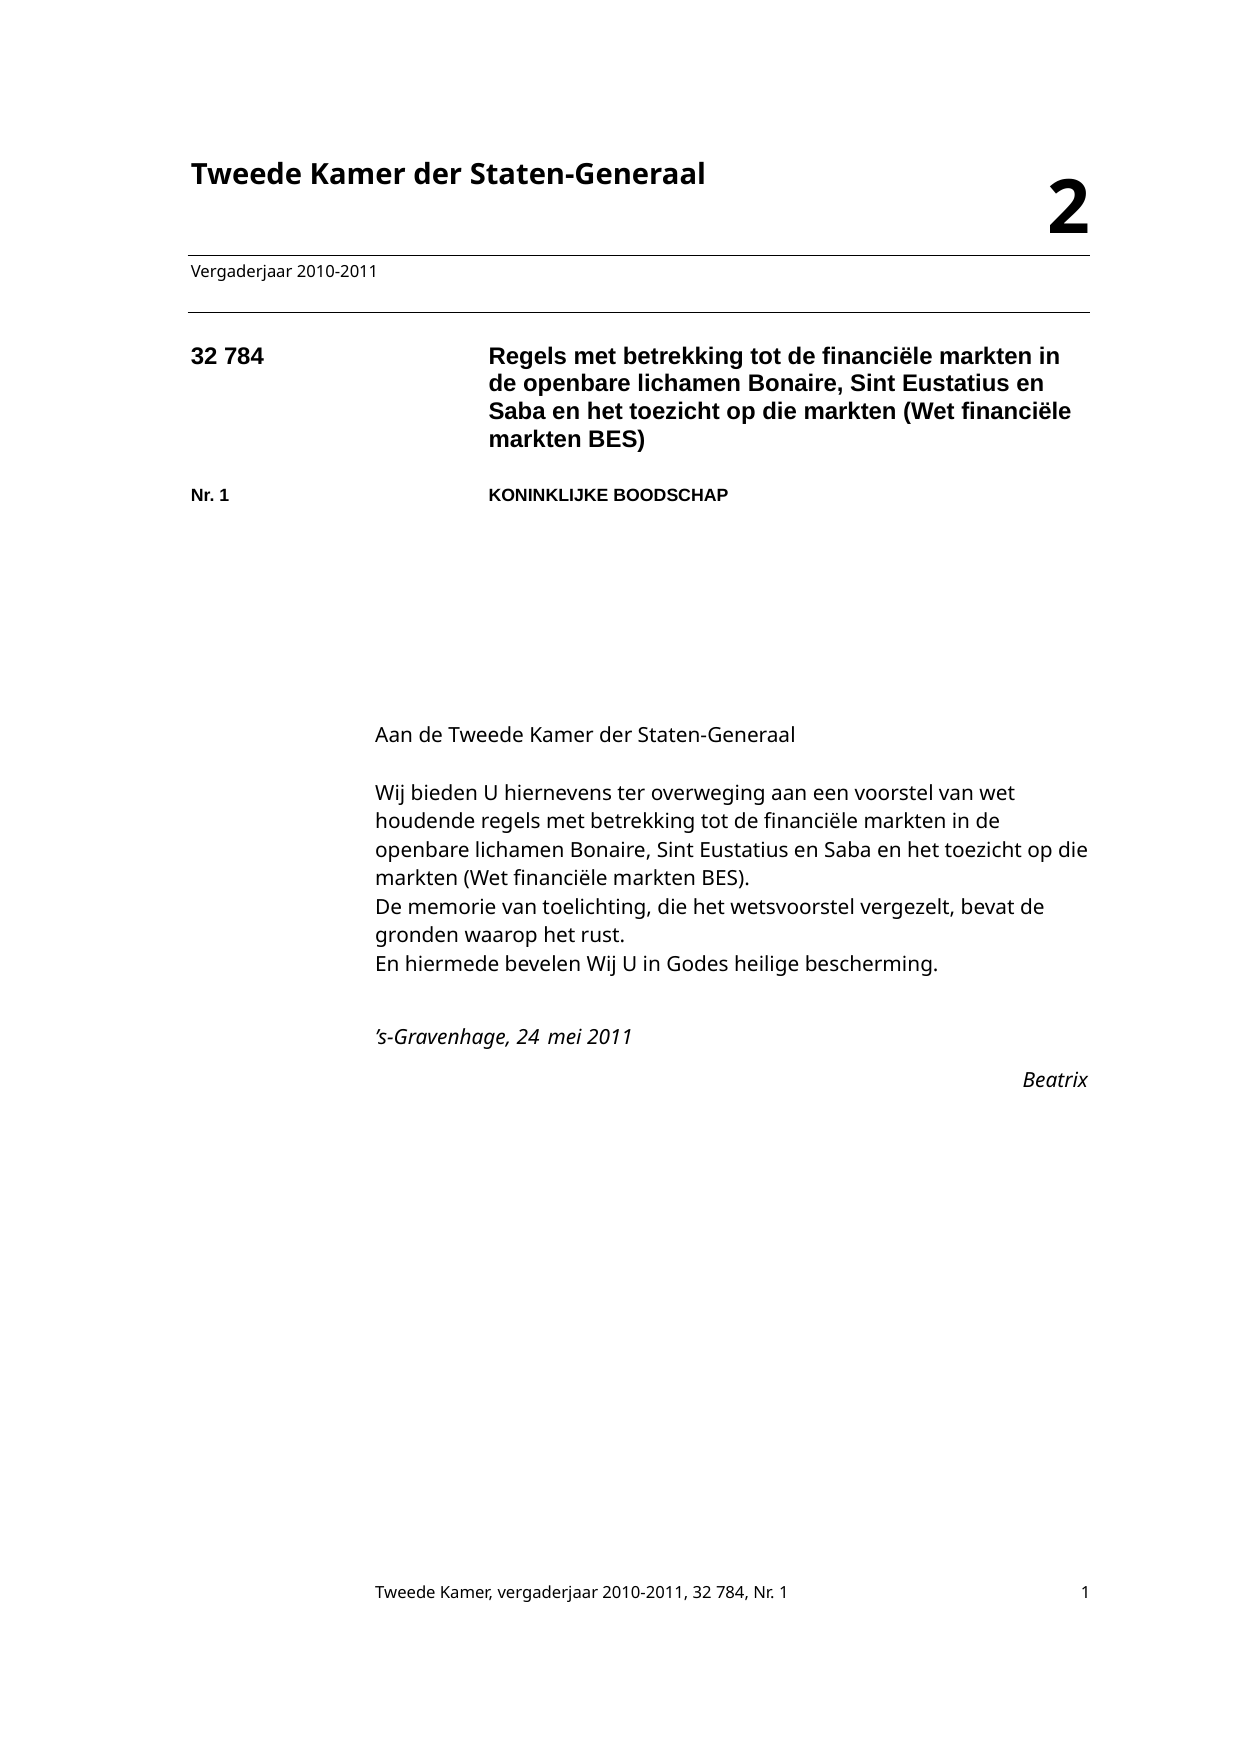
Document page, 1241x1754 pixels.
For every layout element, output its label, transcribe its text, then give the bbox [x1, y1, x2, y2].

table_cell [485, 256, 1090, 312]
text De memorie van toelichting, die het wetsvoorstel vergezelt, bevat de gronden waarop het rust. [375, 892, 1090, 949]
text En hiermede bevelen Wij U in Godes heilige bescherming. [375, 949, 1090, 977]
table_cell Nr. 1 [188, 482, 485, 601]
table_cell 32 784 [188, 339, 485, 482]
text ’s-Gravenhage, 24 mei 2011 [375, 1022, 1090, 1051]
table_cell Regels met betrekking tot de financiële markten in de openbare lichamen Bonaire, Sint Eustatius en Saba en het toezicht op die markten (Wet financiële markten BES) [485, 339, 1090, 482]
text Wij bieden U hiernevens ter overweging aan een voorstel van wet houdende regels met betrekking tot de financiële markten in de openbare lichamen Bonaire, Sint Eustatius en Saba en het toezicht op die markten (Wet financiële markten BES). [375, 778, 1090, 892]
table_cell [485, 313, 1090, 339]
table_header 2 [910, 150, 1090, 255]
table_cell [188, 313, 485, 339]
table_header Tweede Kamer der Staten-Generaal [188, 150, 909, 255]
text Beatrix [375, 1066, 1090, 1094]
text Aan de Tweede Kamer der Staten-Generaal [375, 720, 1090, 748]
table_cell Vergaderjaar 2010-2011 [188, 256, 485, 312]
table_cell KONINKLIJKE BOODSCHAP [485, 482, 1090, 601]
